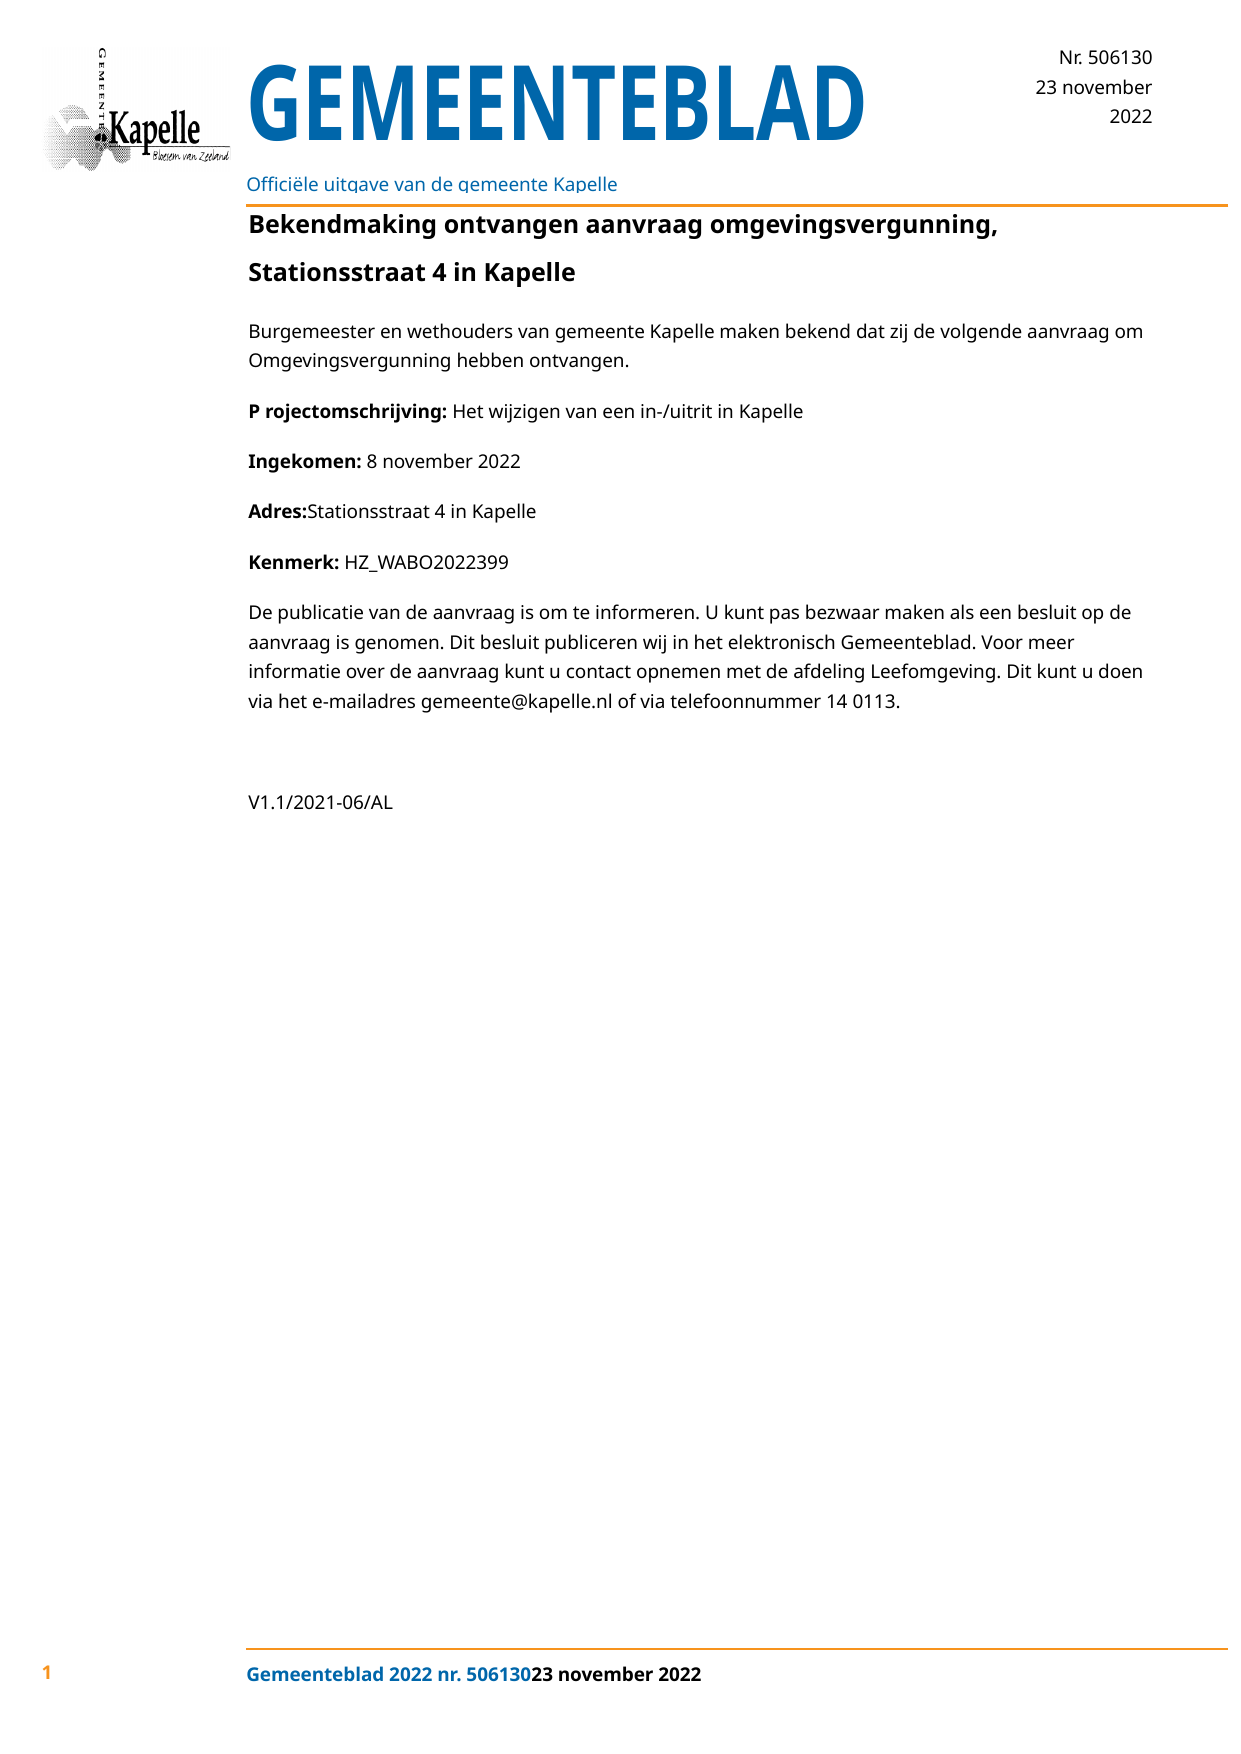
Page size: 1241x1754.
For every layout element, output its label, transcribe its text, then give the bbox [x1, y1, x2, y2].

text De publicatie van de aanvraag is om te informeren. U kunt pas bezwaar maken als een besluit op de aanvraag is genomen. Dit besluit publiceren wij in het elektronisch Gemeenteblad. Voor meer informatie over de aanvraag kunt u contact opnemen met de afdeling Leefomgeving. Dit kunt u doen via het e-mailadres gemeente@kapelle.nl of via telefoonnummer 14 0113. [248, 599, 1152, 714]
picture [41, 47, 231, 172]
text V1.1/2021-06/AL [248, 789, 1152, 815]
text Ingekomen: 8 november 2022 [248, 448, 1152, 474]
text Kenmerk: HZ_WABO2022399 [248, 549, 1152, 575]
text Adres:Stationsstraat 4 in Kapelle [248, 499, 1152, 524]
text P rojectomschrijving: Het wijzigen van een in-/uitrit in Kapelle [248, 398, 1152, 424]
text Bekendmaking ontvangen aanvraag omgevingsvergunning, Stationsstraat 4 in Kapelle [248, 207, 1152, 288]
text Burgemeester en wethouders van gemeente Kapelle maken bekend dat zij de volgende aanvraag om Omgevingsvergunning hebben ontvangen. [248, 318, 1152, 373]
